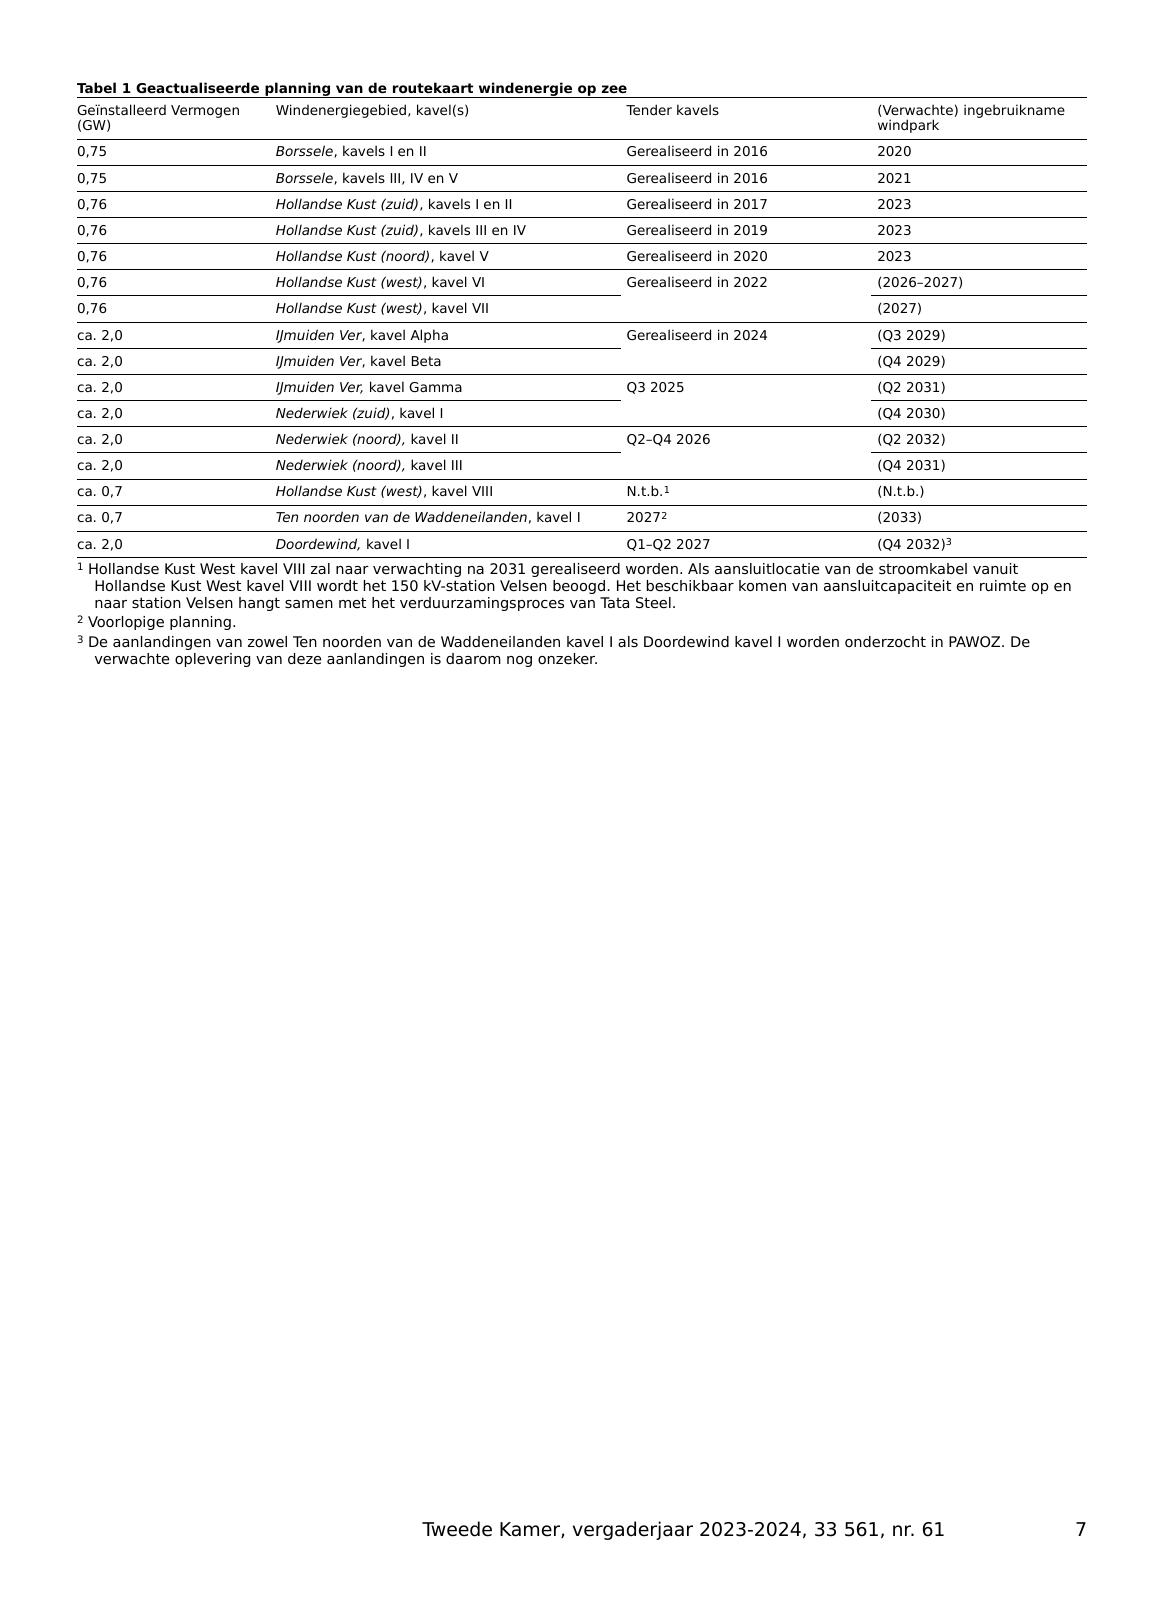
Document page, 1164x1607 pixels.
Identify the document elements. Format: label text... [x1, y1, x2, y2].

table_cell Gerealiseerd in 2017 [621, 192, 871, 217]
table_cell 2021 [871, 166, 1087, 191]
table_cell 2023 [871, 218, 1087, 243]
table_cell 0,75 [77, 140, 270, 165]
table_cell Hollandse Kust (zuid), kavels I en II [270, 192, 621, 217]
table_cell (Q2 2031) [871, 375, 1087, 400]
table_cell (N.t.b.) [871, 480, 1087, 504]
table_cell (Q2 2032) [871, 427, 1087, 452]
table_cell 20272 [621, 506, 871, 531]
table_cell Gerealiseerd in 2022 [621, 270, 871, 322]
table_cell IJmuiden Ver, kavel Gamma [270, 375, 621, 400]
table_cell Gerealiseerd in 2024 [621, 323, 871, 374]
table_cell Q1–Q2 2027 [621, 532, 871, 557]
table_cell Hollandse Kust (noord), kavel V [270, 244, 621, 269]
table_cell ca. 2,0 [77, 323, 270, 348]
table_cell ca. 2,0 [77, 375, 270, 400]
table_cell Hollandse Kust (west), kavel VI [270, 270, 621, 295]
table_cell ca. 2,0 [77, 453, 270, 478]
table_cell Hollandse Kust (west), kavel VIII [270, 480, 621, 504]
table_cell 2023 [871, 192, 1087, 217]
table_cell (Verwachte) ingebruikname windpark [871, 98, 1087, 138]
table_cell ca. 0,7 [77, 480, 270, 504]
table_cell 0,76 [77, 192, 270, 217]
table_cell IJmuiden Ver, kavel Beta [270, 349, 621, 374]
table_cell (Q3 2029) [871, 323, 1087, 348]
table_cell 2020 [871, 140, 1087, 165]
table_cell (2033) [871, 506, 1087, 531]
table_header Tabel 1 Geactualiseerde planning van de routekaart windenergie op zee [77, 81, 1087, 97]
table_cell (Q4 2029) [871, 349, 1087, 374]
table_cell ca. 2,0 [77, 401, 270, 426]
table_cell (Q4 2030) [871, 401, 1087, 426]
table_cell ca. 2,0 [77, 349, 270, 374]
table_cell Borssele, kavels III, IV en V [270, 166, 621, 191]
table_cell ca. 0,7 [77, 506, 270, 531]
table_cell Q2–Q4 2026 [621, 427, 871, 478]
table_cell 0,75 [77, 166, 270, 191]
table_cell Geïnstalleerd Vermogen (GW) [77, 98, 270, 138]
table_cell ca. 2,0 [77, 532, 270, 557]
table_cell 0,76 [77, 296, 270, 322]
table_cell IJmuiden Ver, kavel Alpha [270, 323, 621, 348]
table_cell 2023 [871, 244, 1087, 269]
table_cell Doordewind, kavel I [270, 532, 621, 557]
table_cell Hollandse Kust (west), kavel VII [270, 296, 621, 322]
table_cell Hollandse Kust (zuid), kavels III en IV [270, 218, 621, 243]
table_cell Nederwiek (zuid), kavel I [270, 401, 621, 426]
table_cell Q3 2025 [621, 375, 871, 426]
table_cell Gerealiseerd in 2020 [621, 244, 871, 269]
table_cell (Q4 2032)3 [871, 532, 1087, 557]
table_cell 0,76 [77, 218, 270, 243]
table_cell N.t.b.1 [621, 480, 871, 504]
table_cell Ten noorden van de Waddeneilanden, kavel I [270, 506, 621, 531]
table_cell Nederwiek (noord), kavel III [270, 453, 621, 478]
table_cell (2027) [871, 296, 1087, 322]
table_cell Windenergiegebied, kavel(s) [270, 98, 621, 138]
table_cell Tender kavels [621, 98, 871, 138]
table_cell Borssele, kavels I en II [270, 140, 621, 165]
table_cell (2026–2027) [871, 270, 1087, 295]
table_cell Gerealiseerd in 2019 [621, 218, 871, 243]
table_cell ca. 2,0 [77, 427, 270, 452]
table_cell Gerealiseerd in 2016 [621, 166, 871, 191]
table_cell 1 Hollandse Kust West kavel VIII zal naar verwachting na 2031 gerealiseerd worden. Als aansluitlocatie van de stroomkabel vanuit Hollandse Kust West kavel VIII wordt het 150 kV-station Velsen beoogd. Het beschikbaar komen van aansluitcapaciteit en ruimte op en naar station Velsen hangt samen met het verduurzamingsproces van Tata Steel. 2 Voorlopige planning. 3 De aanlandingen van zowel Ten noorden van de Waddeneilanden kavel I als Doordewind kavel I worden onderzocht in PAWOZ. De verwachte oplevering van deze aanlandingen is daarom nog onzeker. [77, 558, 1087, 668]
table_cell (Q4 2031) [871, 453, 1087, 478]
table_cell Nederwiek (noord), kavel II [270, 427, 621, 452]
table_cell 0,76 [77, 244, 270, 269]
table_cell Gerealiseerd in 2016 [621, 140, 871, 165]
table_cell 0,76 [77, 270, 270, 295]
